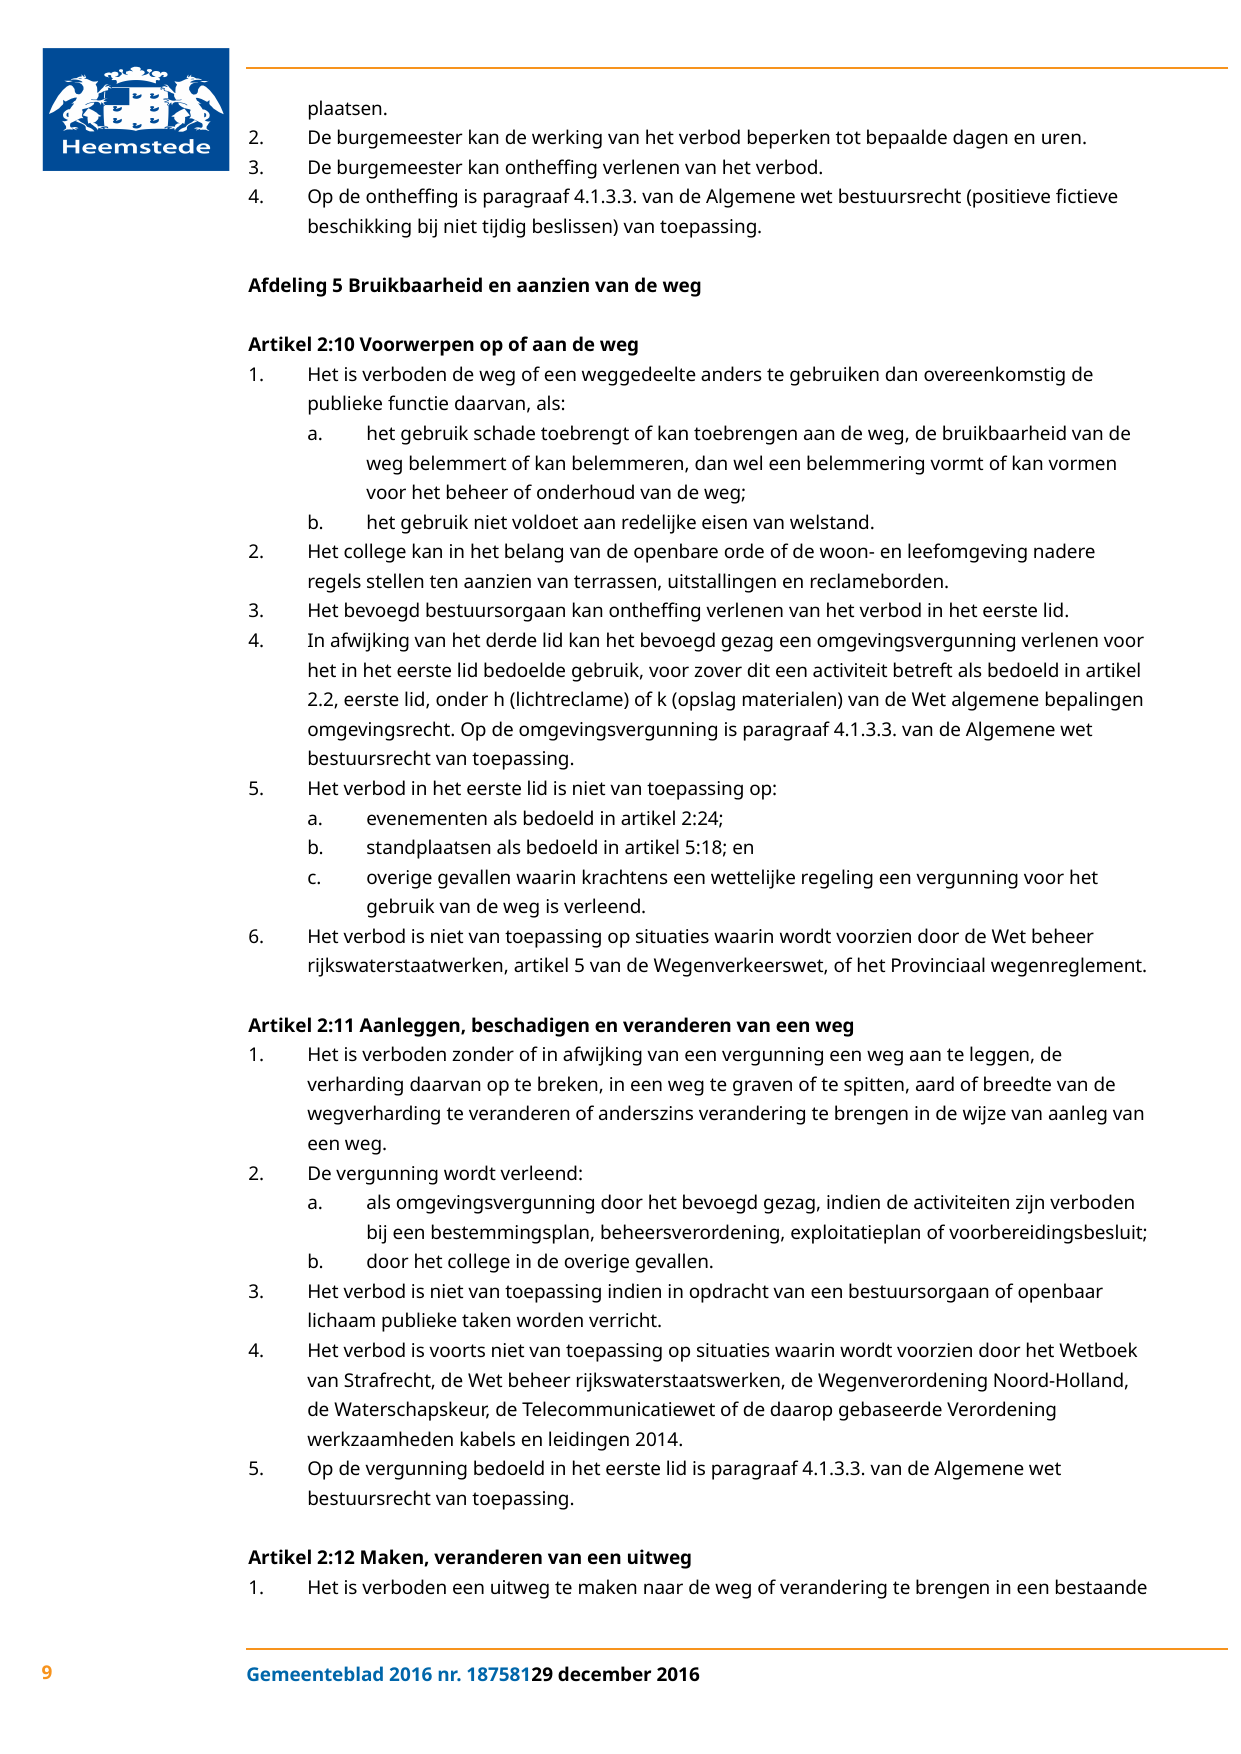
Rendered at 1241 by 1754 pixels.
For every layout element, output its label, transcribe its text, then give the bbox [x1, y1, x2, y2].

picture [41, 47, 231, 172]
list Het college kan in het belang van de openbare orde of de woon- en leefomgeving nadere regels stellen ten aanzien van terrassen, uitstallingen en reclameborden. [248, 538, 1152, 594]
list Het bevoegd bestuursorgaan kan ontheffing verlenen van het verbod in het eerste lid. [248, 598, 1152, 623]
text Artikel 2:11 Aanleggen, beschadigen en veranderen van een weg [248, 1012, 1152, 1038]
list als omgevingsvergunning door het bevoegd gezag, indien de activiteiten zijn verboden bij een bestemmingsplan, beheersverordening, exploitatieplan of voorbereidingsbesluit; [307, 1189, 1152, 1245]
list Het verbod is niet van toepassing indien in opdracht van een bestuursorgaan of openbaar lichaam publieke taken worden verricht. [248, 1278, 1152, 1333]
text Afdeling 5 Bruikbaarheid en aanzien van de weg [248, 272, 1152, 298]
list Op de vergunning bedoeld in het eerste lid is paragraaf 4.1.3.3. van de Algemene wet bestuursrecht van toepassing. [248, 1456, 1152, 1511]
list plaatsen. [248, 95, 1152, 121]
list Het is verboden een uitweg te maken naar de weg of verandering te brengen in een bestaande [248, 1574, 1152, 1600]
text Artikel 2:10 Voorwerpen op of aan de weg [248, 331, 1152, 357]
list Op de ontheffing is paragraaf 4.1.3.3. van de Algemene wet bestuursrecht (positieve fictieve beschikking bij niet tijdig beslissen) van toepassing. [248, 183, 1152, 239]
list Het verbod is niet van toepassing op situaties waarin wordt voorzien door de Wet beheer rijkswaterstaatwerken, artikel 5 van de Wegenverkeerswet, of het Provinciaal wegenreglement. [248, 923, 1152, 978]
list De burgemeester kan ontheffing verlenen van het verbod. [248, 154, 1152, 180]
list overige gevallen waarin krachtens een wettelijke regeling een vergunning voor het gebruik van de weg is verleend. [307, 864, 1152, 919]
list Het is verboden de weg of een weggedeelte anders te gebruiken dan overeenkomstig de publieke functie daarvan, als: [248, 361, 1152, 416]
list Het verbod is voorts niet van toepassing op situaties waarin wordt voorzien door het Wetboek van Strafrecht, de Wet beheer rijkswaterstaatswerken, de Wegenverordening Noord-Holland, de Waterschapskeur, de Telecommunicatiewet of de daarop gebaseerde Verordening werkzaamheden kabels en leidingen 2014. [248, 1337, 1152, 1452]
list het gebruik schade toebrengt of kan toebrengen aan de weg, de bruikbaarheid van de weg belemmert of kan belemmeren, dan wel een belemmering vormt of kan vormen voor het beheer of onderhoud van de weg; [307, 420, 1152, 505]
list De burgemeester kan de werking van het verbod beperken tot bepaalde dagen en uren. [248, 124, 1152, 150]
text Artikel 2:12 Maken, veranderen van een uitweg [248, 1544, 1152, 1570]
list Het is verboden zonder of in afwijking van een vergunning een weg aan te leggen, de verharding daarvan op te breken, in een weg te graven of te spitten, aard of breedte van de wegverharding te veranderen of anderszins verandering te brengen in de wijze van aanleg van een weg. [248, 1041, 1152, 1156]
list door het college in de overige gevallen. [307, 1248, 1152, 1274]
list De vergunning wordt verleend: [248, 1160, 1152, 1186]
list Het verbod in het eerste lid is niet van toepassing op: [248, 775, 1152, 801]
list standplaatsen als bedoeld in artikel 5:18; en [307, 834, 1152, 860]
list het gebruik niet voldoet aan redelijke eisen van welstand. [307, 509, 1152, 535]
list In afwijking van het derde lid kan het bevoegd gezag een omgevingsvergunning verlenen voor het in het eerste lid bedoelde gebruik, voor zover dit een activiteit betreft als bedoeld in artikel 2.2, eerste lid, onder h (lichtreclame) of k (opslag materialen) van de Wet algemene bepalingen omgevingsrecht. Op de omgevingsvergunning is paragraaf 4.1.3.3. van de Algemene wet bestuursrecht van toepassing. [248, 627, 1152, 771]
list evenementen als bedoeld in artikel 2:24; [307, 805, 1152, 831]
